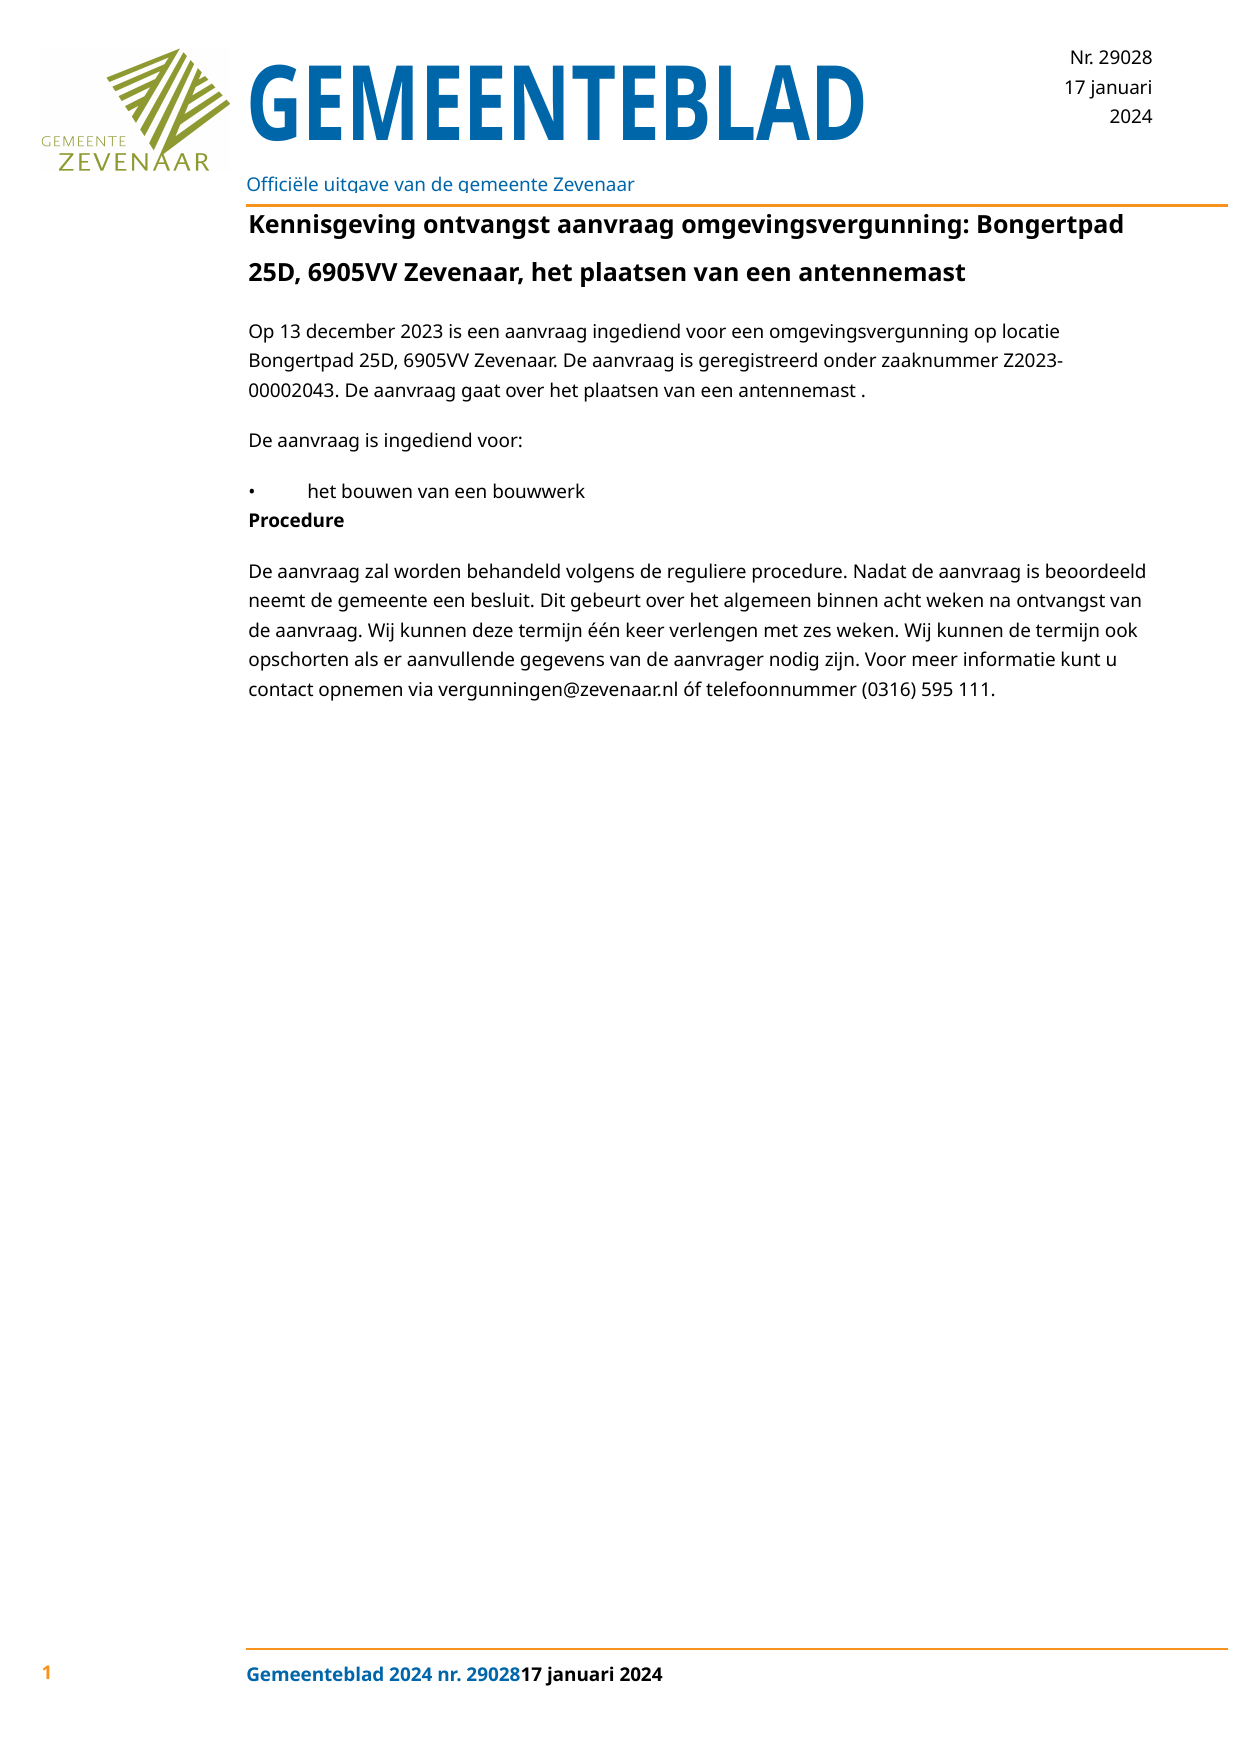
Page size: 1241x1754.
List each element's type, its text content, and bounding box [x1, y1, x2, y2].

text Op 13 december 2023 is een aanvraag ingediend voor een omgevingsvergunning op locatie Bongertpad 25D, 6905VV Zevenaar. De aanvraag is geregistreerd onder zaaknummer Z2023-00002043. De aanvraag gaat over het plaatsen van een antennemast . [248, 318, 1152, 403]
picture [41, 47, 231, 172]
list het bouwen van een bouwwerk [248, 478, 1152, 504]
text Kennisgeving ontvangst aanvraag omgevingsvergunning: Bongertpad 25D, 6905VV Zevenaar, het plaatsen van een antennemast [248, 207, 1152, 288]
text Procedure [248, 507, 1152, 533]
text De aanvraag is ingediend voor: [248, 427, 1152, 453]
text De aanvraag zal worden behandeld volgens de reguliere procedure. Nadat de aanvraag is beoordeeld neemt de gemeente een besluit. Dit gebeurt over het algemeen binnen acht weken na ontvangst van de aanvraag. Wij kunnen deze termijn één keer verlengen met zes weken. Wij kunnen de termijn ook opschorten als er aanvullende gegevens van de aanvrager nodig zijn. Voor meer informatie kunt u contact opnemen via vergunningen@zevenaar.nl óf telefoonnummer (0316) 595 111. [248, 558, 1152, 702]
